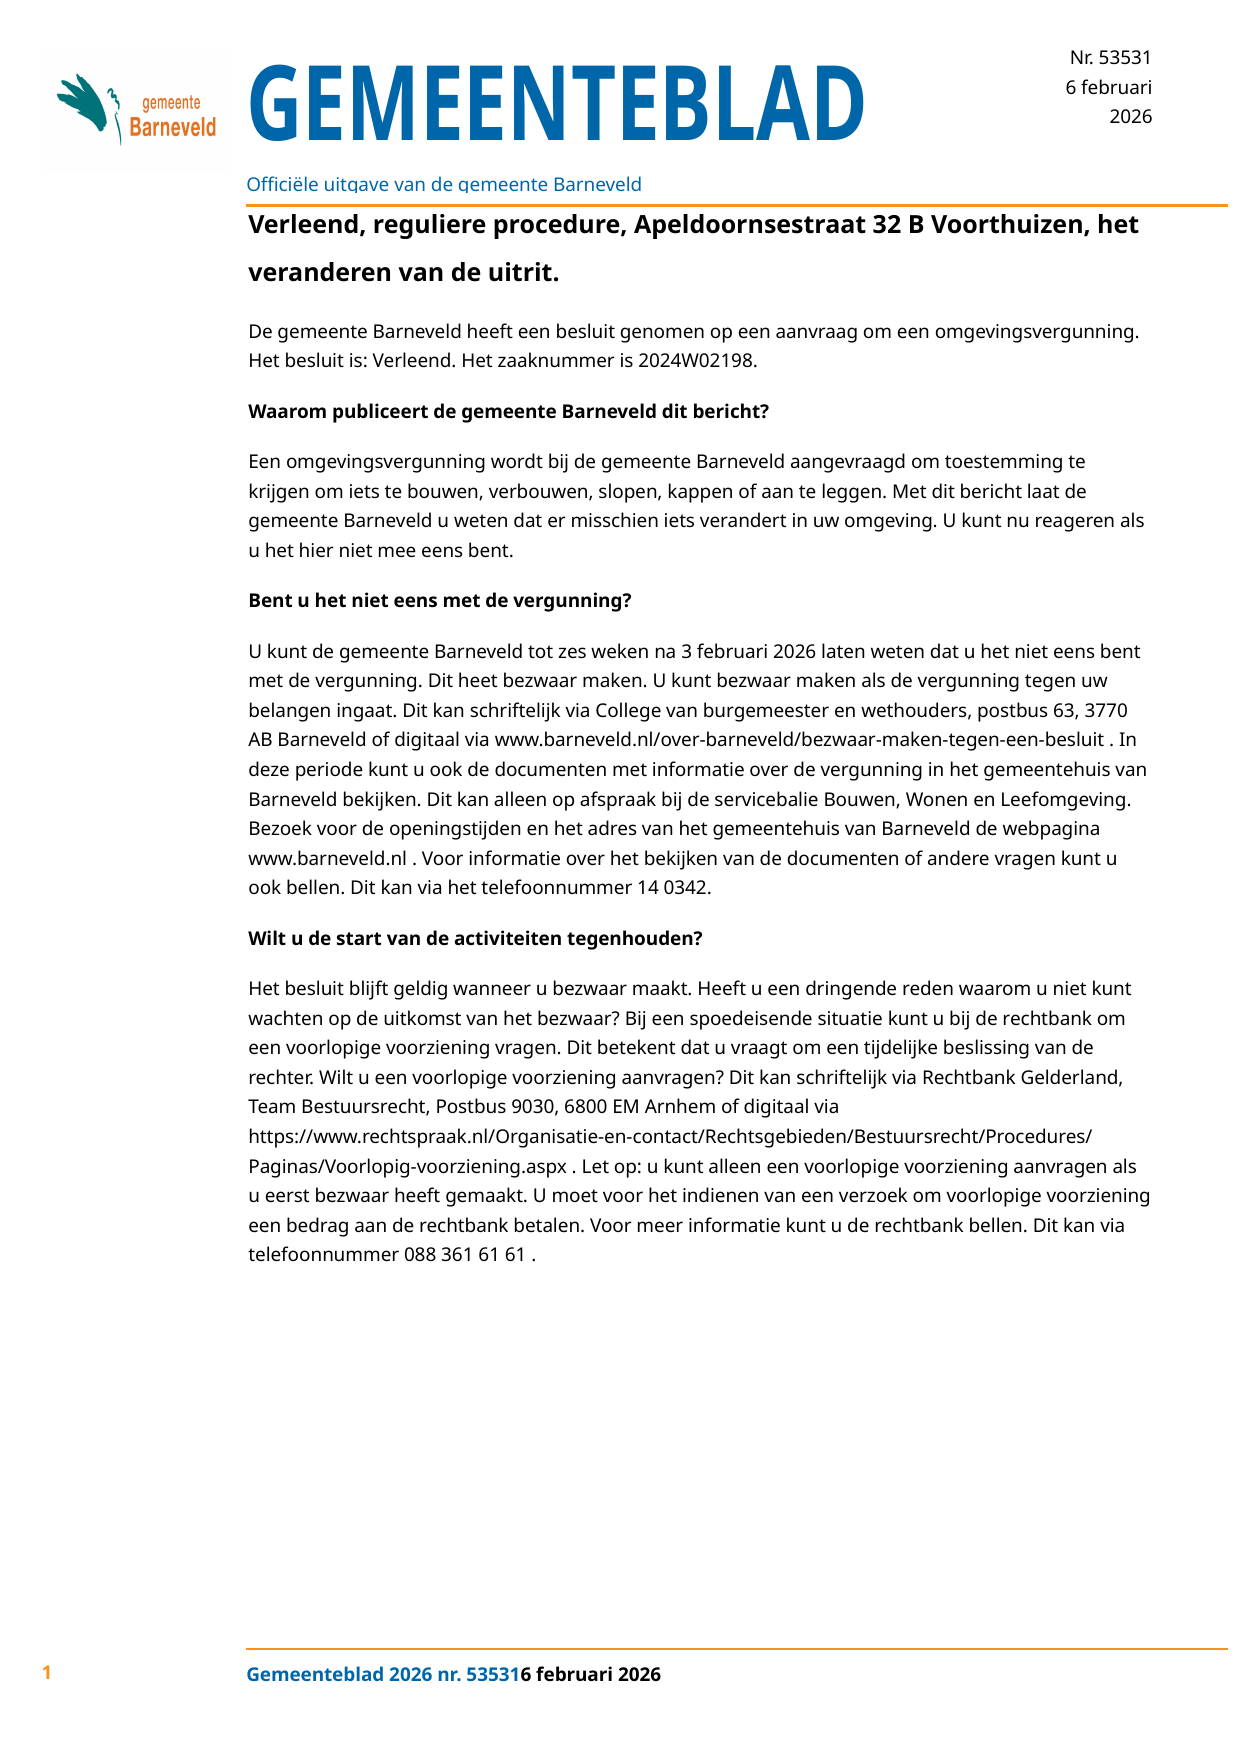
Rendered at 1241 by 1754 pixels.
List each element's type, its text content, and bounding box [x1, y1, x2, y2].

text U kunt de gemeente Barneveld tot zes weken na 3 februari 2026 laten weten dat u het niet eens bent met de vergunning. Dit heet bezwaar maken. U kunt bezwaar maken als de vergunning tegen uw belangen ingaat. Dit kan schriftelijk via College van burgemeester en wethouders, postbus 63, 3770 AB Barneveld of digitaal via www.barneveld.nl/over-barneveld/bezwaar-maken-tegen-een-besluit . In deze periode kunt u ook de documenten met informatie over de vergunning in het gemeentehuis van Barneveld bekijken. Dit kan alleen op afspraak bij de servicebalie Bouwen, Wonen en Leefomgeving. Bezoek voor de openingstijden en het adres van het gemeentehuis van Barneveld de webpagina www.barneveld.nl . Voor informatie over het bekijken van de documenten of andere vragen kunt u ook bellen. Dit kan via het telefoonnummer 14 0342. [248, 638, 1152, 900]
text De gemeente Barneveld heeft een besluit genomen op een aanvraag om een omgevingsvergunning. Het besluit is: Verleend. Het zaaknummer is 2024W02198. [248, 318, 1152, 373]
text Een omgevingsvergunning wordt bij de gemeente Barneveld aangevraagd om toestemming te krijgen om iets te bouwen, verbouwen, slopen, kappen of aan te leggen. Met dit bericht laat de gemeente Barneveld u weten dat er misschien iets verandert in uw omgeving. U kunt nu reageren als u het hier niet mee eens bent. [248, 448, 1152, 563]
text Verleend, reguliere procedure, Apeldoornsestraat 32 B Voorthuizen, het veranderen van de uitrit. [248, 207, 1152, 288]
text Bent u het niet eens met de vergunning? [248, 587, 1152, 613]
picture [41, 47, 231, 172]
text Waarom publiceert de gemeente Barneveld dit bericht? [248, 398, 1152, 424]
text Het besluit blijft geldig wanneer u bezwaar maakt. Heeft u een dringende reden waarom u niet kunt wachten op de uitkomst van het bezwaar? Bij een spoedeisende situatie kunt u bij de rechtbank om een voorlopige voorziening vragen. Dit betekent dat u vraagt om een tijdelijke beslissing van de rechter. Wilt u een voorlopige voorziening aanvragen? Dit kan schriftelijk via Rechtbank Gelderland, Team Bestuursrecht, Postbus 9030, 6800 EM Arnhem of digitaal via https://www.rechtspraak.nl/Organisatie-en-contact/Rechtsgebieden/Bestuursrecht/Procedures/Paginas/Voorlopig-voorziening.aspx . Let op: u kunt alleen een voorlopige voorziening aanvragen als u eerst bezwaar heeft gemaakt. U moet voor het indienen van een verzoek om voorlopige voorziening een bedrag aan de rechtbank betalen. Voor meer informatie kunt u de rechtbank bellen. Dit kan via telefoonnummer 088 361 61 61 . [248, 975, 1152, 1267]
text Wilt u de start van de activiteiten tegenhouden? [248, 925, 1152, 951]
